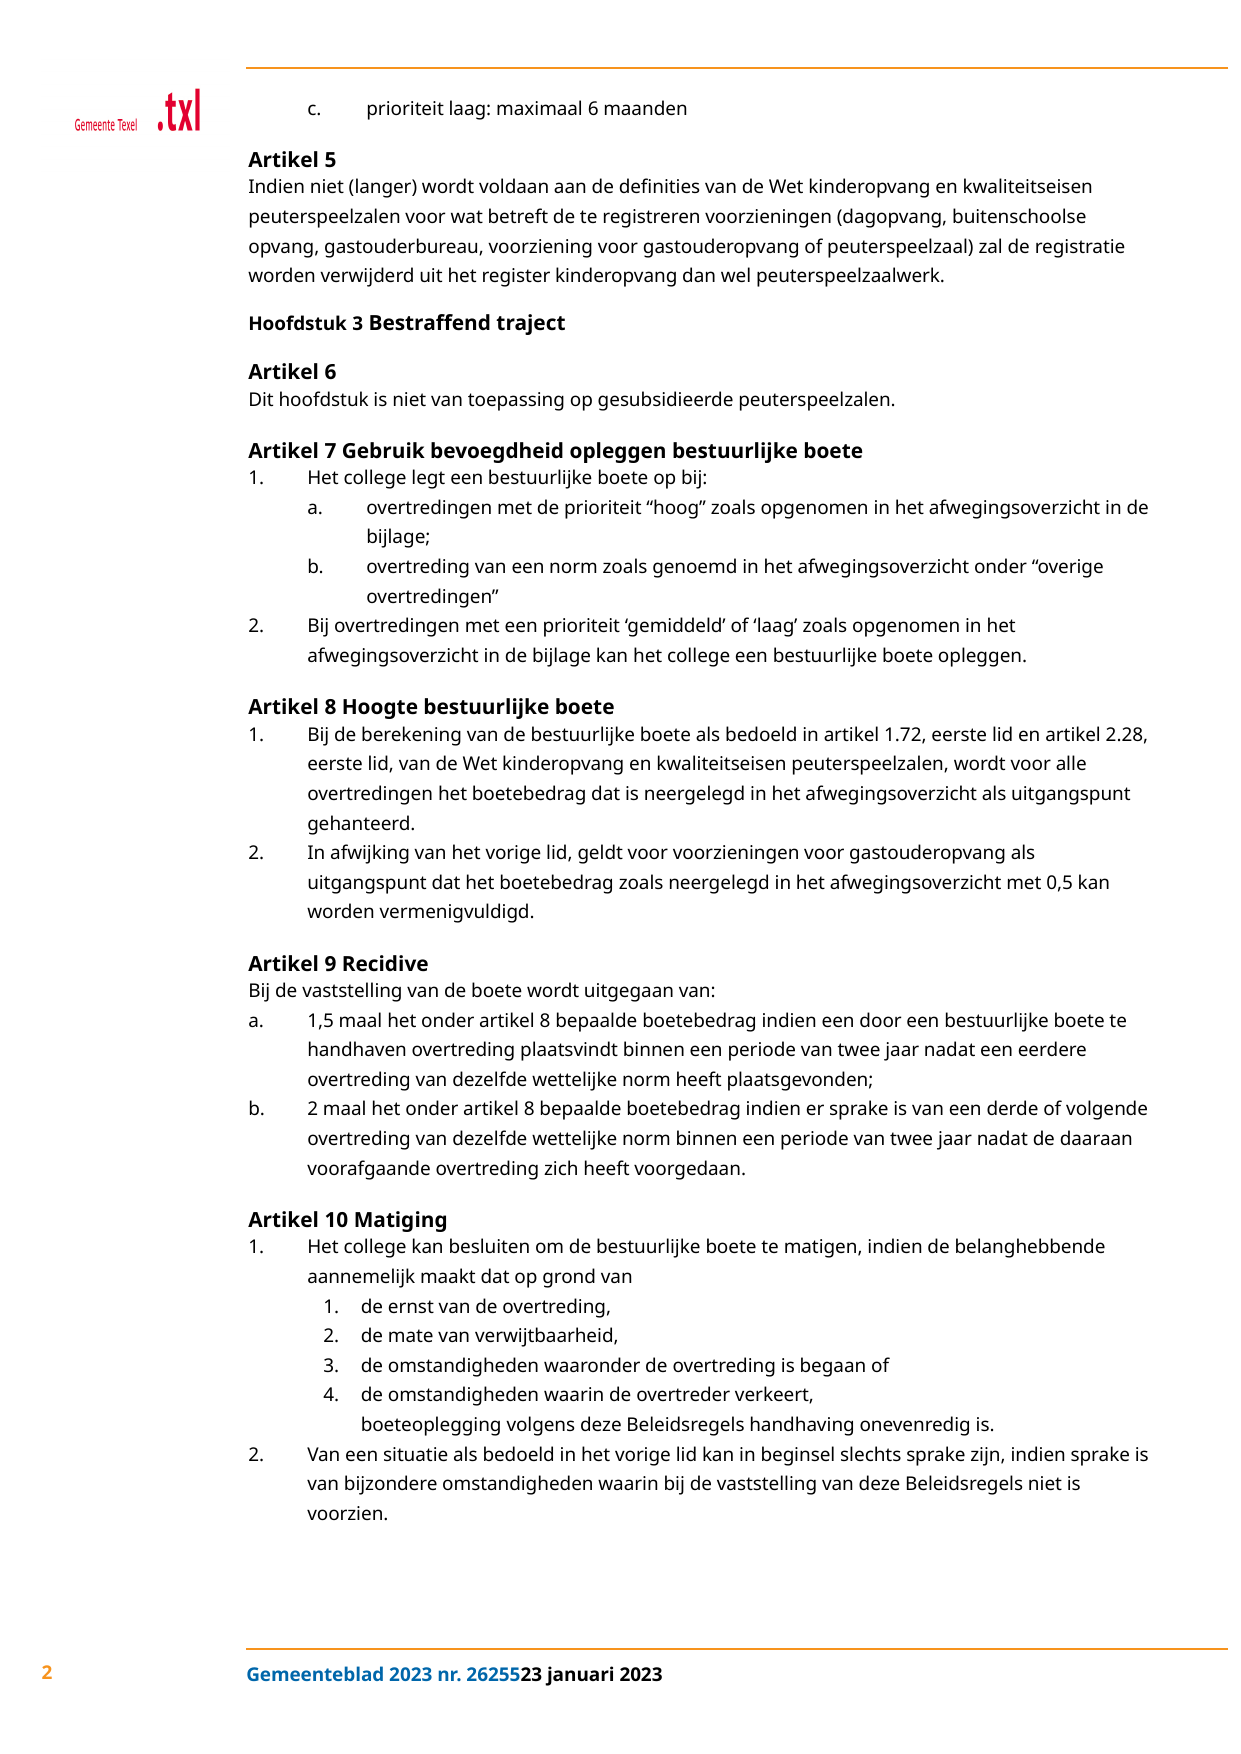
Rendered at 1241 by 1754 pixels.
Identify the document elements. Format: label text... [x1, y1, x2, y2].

text Bij de vaststelling van de boete wordt uitgegaan van: [248, 977, 1152, 1003]
text Artikel 9 Recidive [248, 949, 1152, 977]
list Van een situatie als bedoeld in het vorige lid kan in beginsel slechts sprake zijn, indien sprake is van bijzondere omstandigheden waarin bij de vaststelling van deze Beleidsregels niet is voorzien. [248, 1441, 1152, 1526]
list overtreding van een norm zoals genoemd in het afwegingsoverzicht onder “overige overtredingen” [307, 553, 1152, 609]
list de mate van verwijtbaarheid, [323, 1322, 1152, 1348]
list Bij de berekening van de bestuurlijke boete als bedoeld in artikel 1.72, eerste lid en artikel 2.28, eerste lid, van de Wet kinderopvang en kwaliteitseisen peuterspeelzalen, wordt voor alle overtredingen het boetebedrag dat is neergelegd in het afwegingsoverzicht als uitgangspunt gehanteerd. [248, 721, 1152, 835]
list prioriteit laag: maximaal 6 maanden [307, 95, 1152, 121]
text Artikel 8 Hoogte bestuurlijke boete [248, 692, 1152, 721]
list 2 maal het onder artikel 8 bepaalde boetebedrag indien er sprake is van een derde of volgende overtreding van dezelfde wettelijke norm binnen een periode van twee jaar nadat de daaraan voorafgaande overtreding zich heeft voorgedaan. [248, 1096, 1152, 1181]
text Artikel 5 [248, 145, 1152, 174]
list Het college legt een bestuurlijke boete op bij: [248, 464, 1152, 490]
text Artikel 10 Matiging [248, 1205, 1152, 1234]
text Artikel 6 [248, 357, 1152, 386]
list Het college kan besluiten om de bestuurlijke boete te matigen, indien de belanghebbende aannemelijk maakt dat op grond van [248, 1234, 1152, 1289]
text Hoofdstuk 3 Bestraffend traject [248, 308, 1152, 336]
list In afwijking van het vorige lid, geldt voor voorzieningen voor gastouderopvang als uitgangspunt dat het boetebedrag zoals neergelegd in het afwegingsoverzicht met 0,5 kan worden vermenigvuldigd. [248, 839, 1152, 924]
text Dit hoofdstuk is niet van toepassing op gesubsidieerde peuterspeelzalen. [248, 386, 1152, 411]
list overtredingen met de prioriteit “hoog” zoals opgenomen in het afwegingsoverzicht in de bijlage; [307, 494, 1152, 549]
list de omstandigheden waarin de overtreder verkeert, [323, 1382, 1152, 1407]
list de ernst van de overtreding, [323, 1293, 1152, 1318]
list Bij overtredingen met een prioriteit ‘gemiddeld’ of ‘laag’ zoals opgenomen in het afwegingsoverzicht in de bijlage kan het college een bestuurlijke boete opleggen. [248, 612, 1152, 668]
list boeteoplegging volgens deze Beleidsregels handhaving onevenredig is. [323, 1411, 1152, 1437]
list 1,5 maal het onder artikel 8 bepaalde boetebedrag indien een door een bestuurlijke boete te handhaven overtreding plaatsvindt binnen een periode van twee jaar nadat een eerdere overtreding van dezelfde wettelijke norm heeft plaatsgevonden; [248, 1007, 1152, 1092]
text Artikel 7 Gebruik bevoegdheid opleggen bestuurlijke boete [248, 436, 1152, 464]
picture [41, 47, 231, 172]
list de omstandigheden waaronder de overtreding is begaan of [323, 1352, 1152, 1378]
text Indien niet (langer) wordt voldaan aan de definities van de Wet kinderopvang en kwaliteitseisen peuterspeelzalen voor wat betreft de te registreren voorzieningen (dagopvang, buitenschoolse opvang, gastouderbureau, voorziening voor gastouderopvang of peuterspeelzaal) zal de registratie worden verwijderd uit het register kinderopvang dan wel peuterspeelzaalwerk. [248, 174, 1152, 288]
